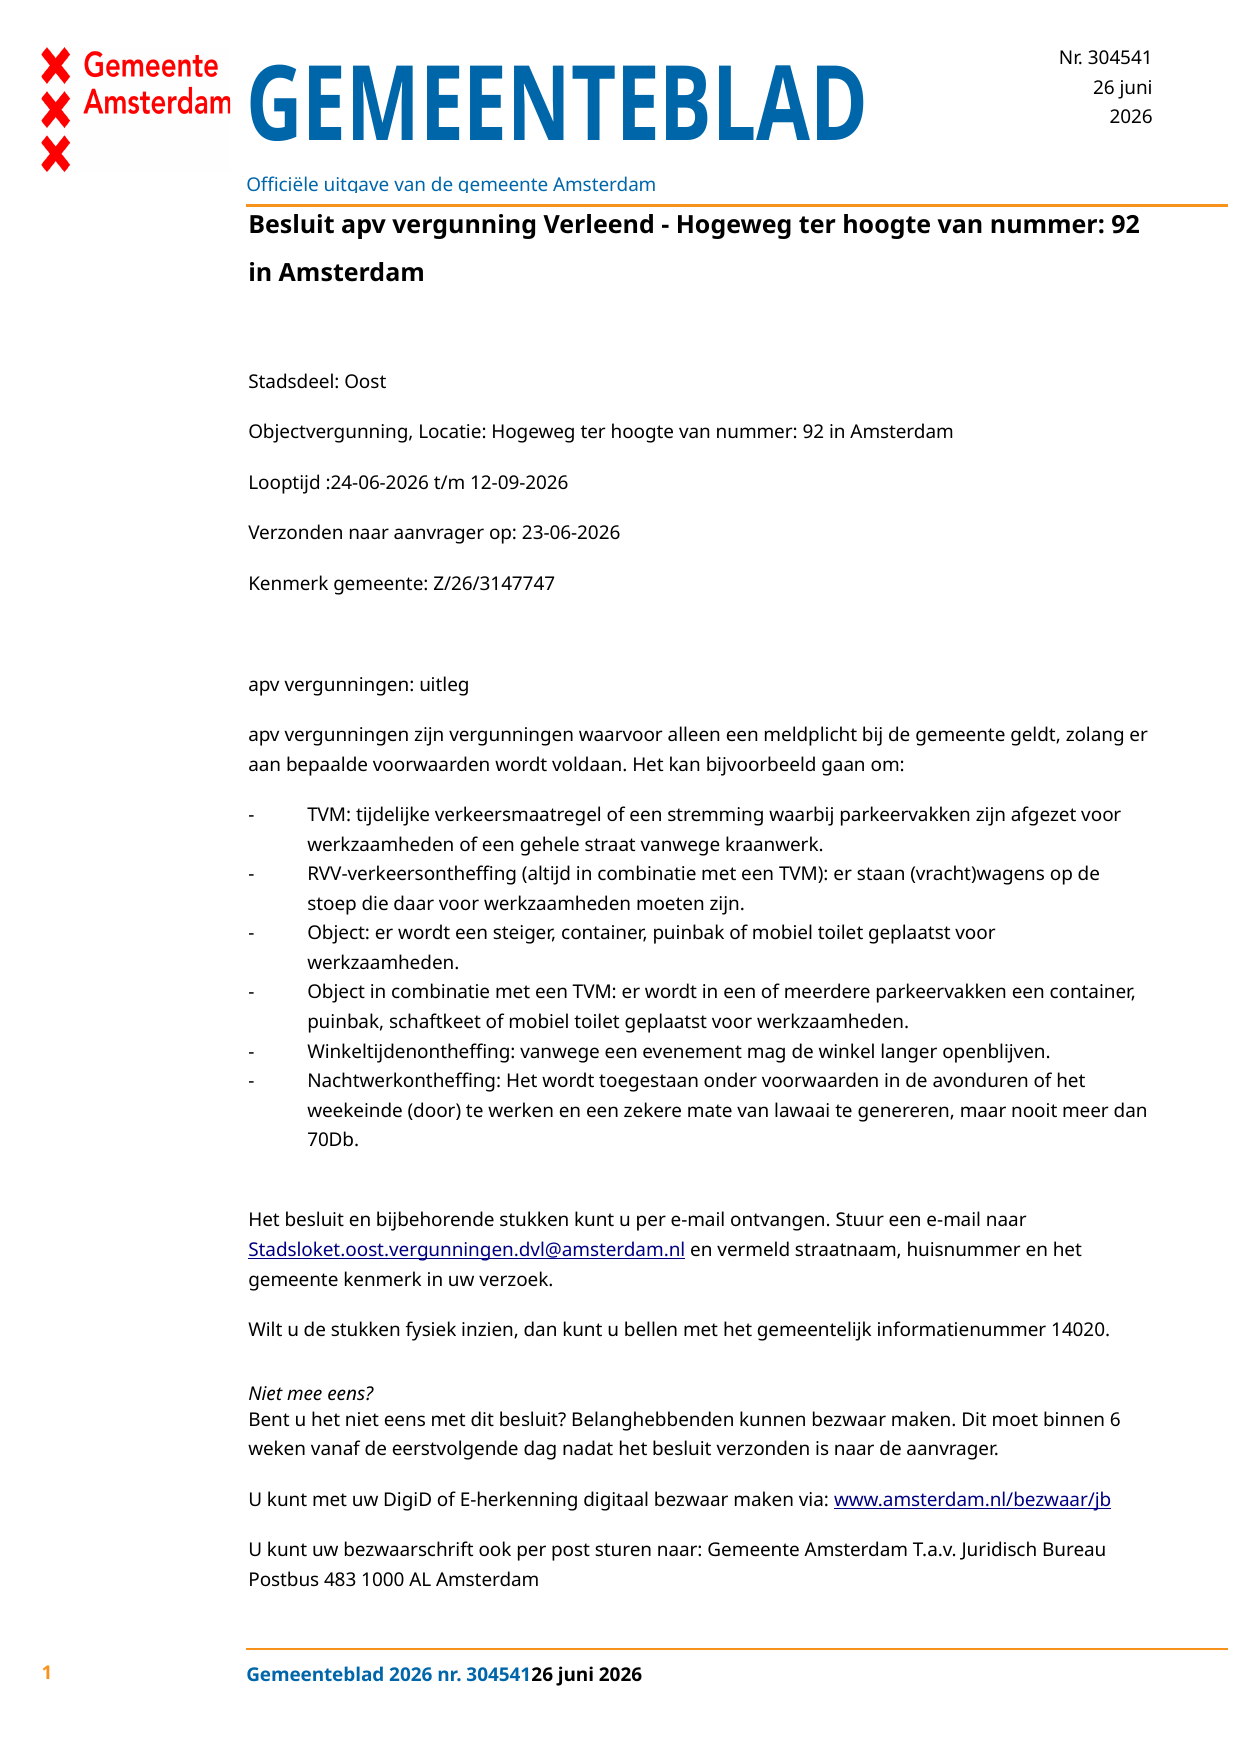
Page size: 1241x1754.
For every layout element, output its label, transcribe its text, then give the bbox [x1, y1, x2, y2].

text apv vergunningen zijn vergunningen waarvoor alleen een meldplicht bij de gemeente geldt, zolang er aan bepaalde voorwaarden wordt voldaan. Het kan bijvoorbeeld gaan om: [248, 721, 1152, 777]
text Kenmerk gemeente: Z/26/3147747 [248, 570, 1152, 596]
text Niet mee eens? [248, 1380, 1152, 1406]
text Het besluit en bijbehorende stukken kunt u per e-mail ontvangen. Stuur een e-mail naar Stadsloket.oost.vergunningen.dvl@amsterdam.nl en vermeld straatnaam, huisnummer en het gemeente kenmerk in uw verzoek. [248, 1207, 1152, 1292]
text Objectvergunning, Locatie: Hogeweg ter hoogte van nummer: 92 in Amsterdam [248, 419, 1152, 444]
list Object in combinatie met een TVM: er wordt in een of meerdere parkeervakken een container, puinbak, schaftkeet of mobiel toilet geplaatst voor werkzaamheden. [248, 979, 1152, 1034]
text U kunt met uw DigiD of E-herkenning digitaal bezwaar maken via: www.amsterdam.nl/bezwaar/jb [248, 1486, 1152, 1512]
text Verzonden naar aanvrager op: 23-06-2026 [248, 519, 1152, 545]
text Wilt u de stukken fysiek inzien, dan kunt u bellen met het gemeentelijk informatienummer 14020. [248, 1316, 1152, 1342]
text Besluit apv vergunning Verleend - Hogeweg ter hoogte van nummer: 92 in Amsterdam [248, 207, 1152, 288]
text U kunt uw bezwaarschrift ook per post sturen naar: Gemeente Amsterdam T.a.v. Juridisch Bureau Postbus 483 1000 AL Amsterdam [248, 1536, 1152, 1592]
list Nachtwerkontheffing: Het wordt toegestaan onder voorwaarden in de avonduren of het weekeinde (door) te werken en een zekere mate van lawaai te genereren, maar nooit meer dan 70Db. [248, 1067, 1152, 1152]
picture [41, 47, 231, 172]
list RVV-verkeersontheffing (altijd in combinatie met een TVM): er staan (vracht)wagens op de stoep die daar voor werkzaamheden moeten zijn. [248, 860, 1152, 916]
text Stadsdeel: Oost [248, 368, 1152, 394]
text Looptijd :24-06-2026 t/m 12-09-2026 [248, 469, 1152, 495]
text Bent u het niet eens met dit besluit? Belanghebbenden kunnen bezwaar maken. Dit moet binnen 6 weken vanaf de eerstvolgende dag nadat het besluit verzonden is naar de aanvrager. [248, 1406, 1152, 1461]
list Object: er wordt een steiger, container, puinbak of mobiel toilet geplaatst voor werkzaamheden. [248, 919, 1152, 975]
text apv vergunningen: uitleg [248, 671, 1152, 697]
list TVM: tijdelijke verkeersmaatregel of een stremming waarbij parkeervakken zijn afgezet voor werkzaamheden of een gehele straat vanwege kraanwerk. [248, 801, 1152, 857]
list Winkeltijdenontheffing: vanwege een evenement mag de winkel langer openblijven. [248, 1038, 1152, 1064]
